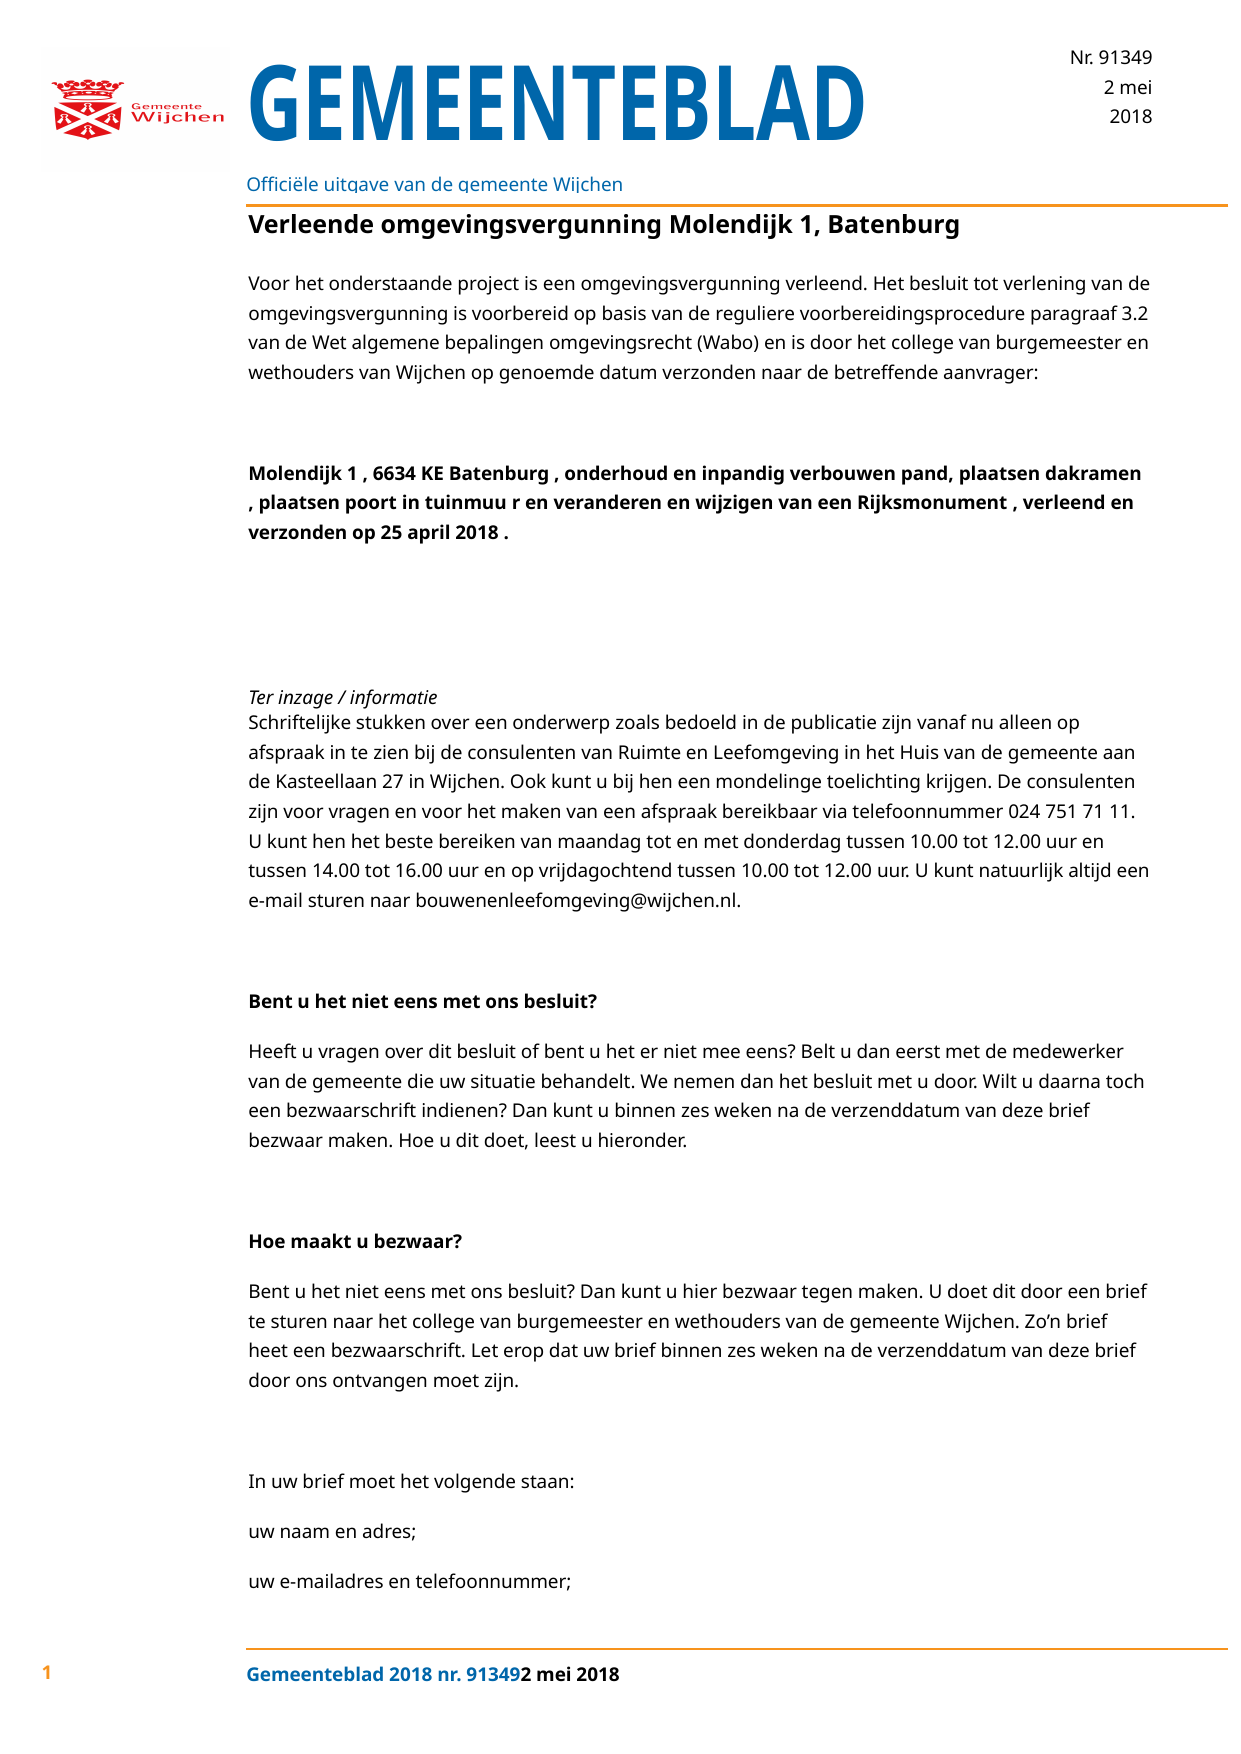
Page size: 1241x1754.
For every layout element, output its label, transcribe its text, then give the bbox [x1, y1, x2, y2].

text Hoe maakt u bezwaar? [248, 1228, 1152, 1254]
text Schriftelijke stukken over een onderwerp zoals bedoeld in de publicatie zijn vanaf nu alleen op afspraak in te zien bij de consulenten van Ruimte en Leefomgeving in het Huis van de gemeente aan de Kasteellaan 27 in Wijchen. Ook kunt u bij hen een mondelinge toelichting krijgen. De consulenten zijn voor vragen en voor het maken van een afspraak bereikbaar via telefoonnummer 024 751 71 11. U kunt hen het beste bereiken van maandag tot en met donderdag tussen 10.00 tot 12.00 uur en tussen 14.00 tot 16.00 uur en op vrijdagochtend tussen 10.00 tot 12.00 uur. U kunt natuurlijk altijd een e-mail sturen naar bouwenenleefomgeving@wijchen.nl. [248, 709, 1152, 913]
text uw naam en adres; [248, 1518, 1152, 1544]
text Bent u het niet eens met ons besluit? [248, 988, 1152, 1014]
text Bent u het niet eens met ons besluit? Dan kunt u hier bezwaar tegen maken. U doet dit door een brief te sturen naar het college van burgemeester en wethouders van de gemeente Wijchen. Zo’n brief heet een bezwaarschrift. Let erop dat uw brief binnen zes weken na de verzenddatum van deze brief door ons ontvangen moet zijn. [248, 1278, 1152, 1393]
text In uw brief moet het volgende staan: [248, 1468, 1152, 1494]
text Voor het onderstaande project is een omgevingsvergunning verleend. Het besluit tot verlening van de omgevingsvergunning is voorbereid op basis van de reguliere voorbereidingsprocedure paragraaf 3.2 van de Wet algemene bepalingen omgevingsrecht (Wabo) en is door het college van burgemeester en wethouders van Wijchen op genoemde datum verzonden naar de betreffende aanvrager: [248, 270, 1152, 385]
text uw e-mailadres en telefoonnummer; [248, 1569, 1152, 1594]
picture [41, 47, 231, 172]
text Heeft u vragen over dit besluit of bent u het er niet mee eens? Belt u dan eerst met de medewerker van de gemeente die uw situatie behandelt. We nemen dan het besluit met u door. Wilt u daarna toch een bezwaarschrift indienen? Dan kunt u binnen zes weken na de verzenddatum van deze brief bezwaar maken. Hoe u dit doet, leest u hieronder. [248, 1038, 1152, 1153]
text Ter inzage / informatie [248, 684, 1152, 709]
text Verleende omgevingsvergunning Molendijk 1, Batenburg [248, 207, 1152, 241]
text Molendijk 1 , 6634 KE Batenburg , onderhoud en inpandig verbouwen pand, plaatsen dakramen , plaatsen poort in tuinmuu r en veranderen en wijzigen van een Rijksmonument , verleend en verzonden op 25 april 2018 . [248, 460, 1152, 545]
